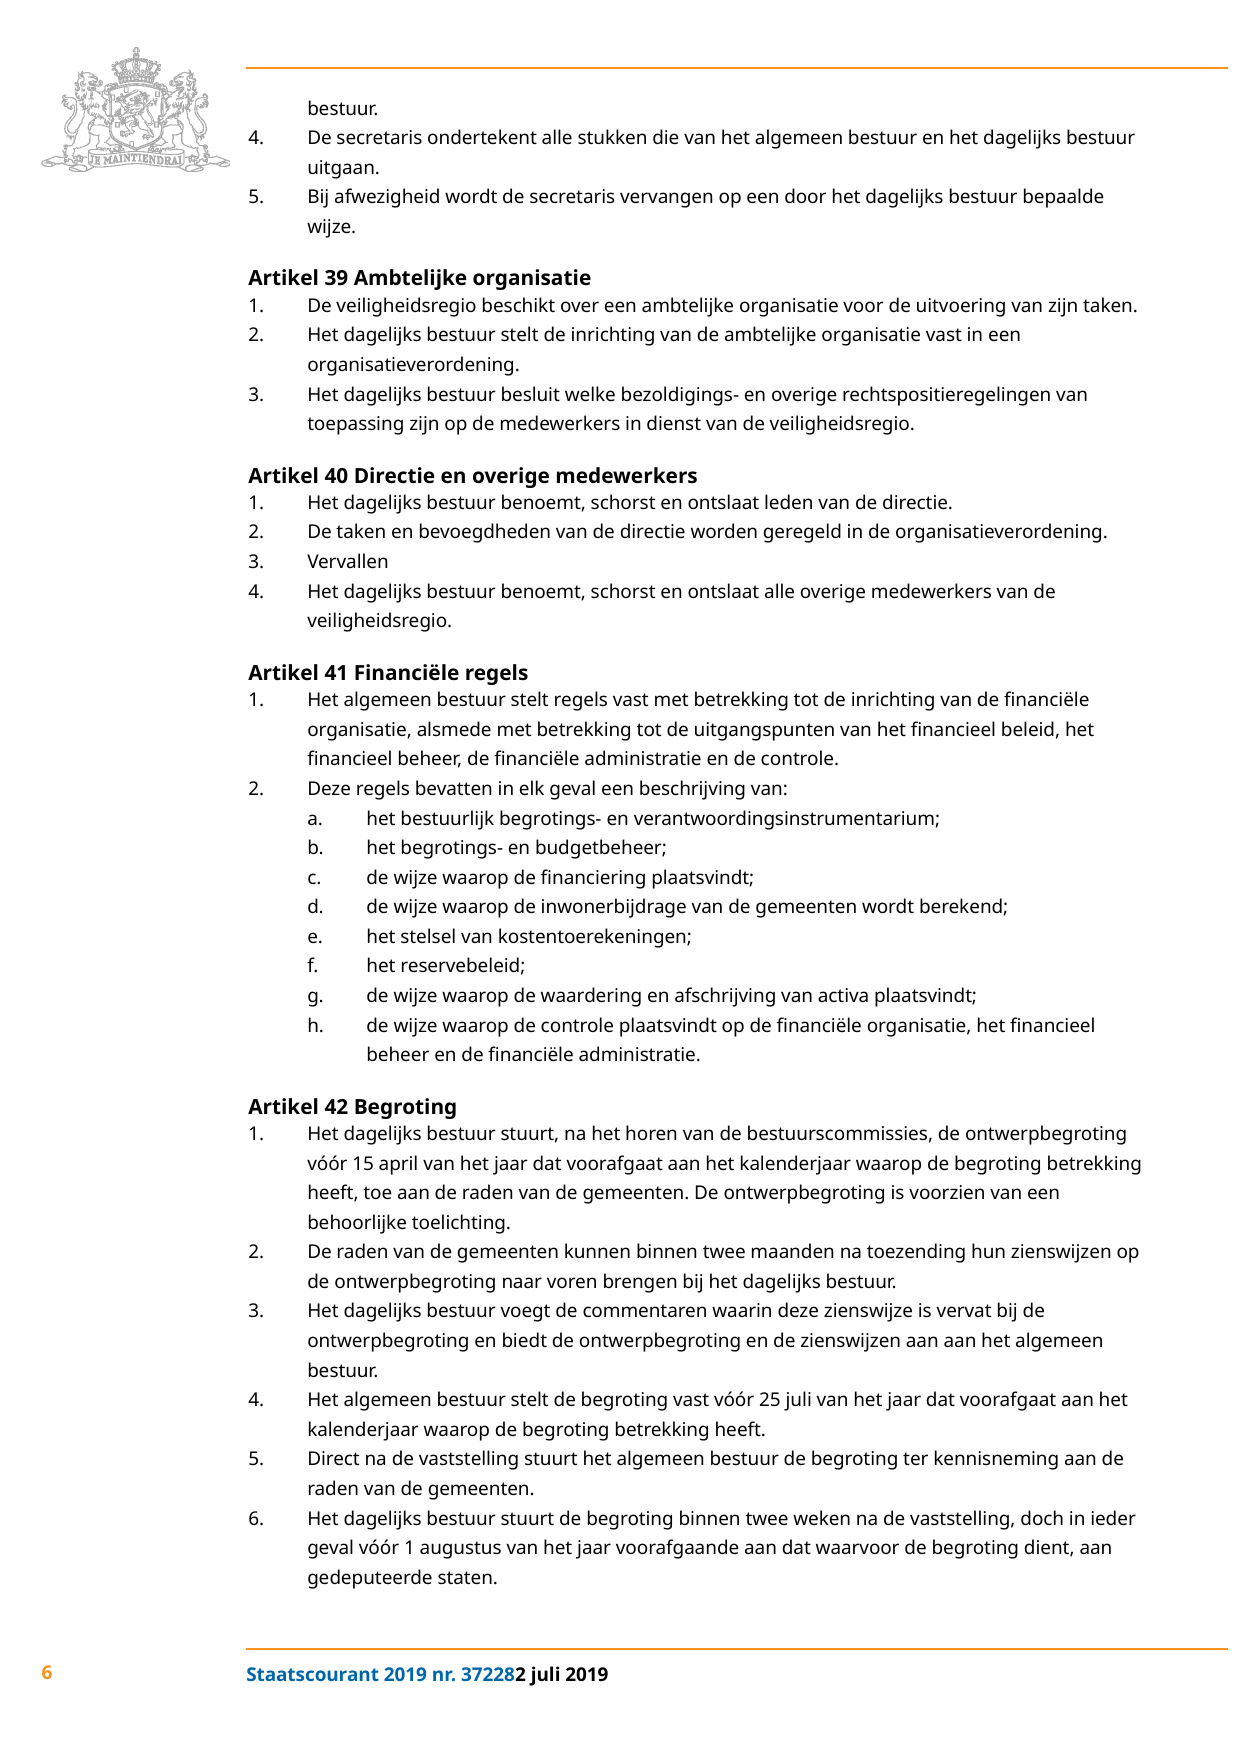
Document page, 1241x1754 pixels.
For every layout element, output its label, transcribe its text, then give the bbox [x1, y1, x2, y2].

list de wijze waarop de financiering plaatsvindt; [307, 864, 1152, 889]
list Het dagelijks bestuur benoemt, schorst en ontslaat alle overige medewerkers van de veiligheidsregio. [248, 578, 1152, 633]
list Het dagelijks bestuur stuurt de begroting binnen twee weken na de vaststelling, doch in ieder geval vóór 1 augustus van het jaar voorafgaande aan dat waarvoor de begroting dient, aan gedeputeerde staten. [248, 1505, 1152, 1590]
list het begrotings- en budgetbeheer; [307, 834, 1152, 860]
list Het algemeen bestuur stelt de begroting vast vóór 25 juli van het jaar dat voorafgaat aan het kalenderjaar waarop de begroting betrekking heeft. [248, 1386, 1152, 1442]
text Artikel 39 Ambtelijke organisatie [248, 263, 1152, 292]
list de wijze waarop de inwonerbijdrage van de gemeenten wordt berekend; [307, 893, 1152, 919]
list Het dagelijks bestuur stuurt, na het horen van de bestuurscommissies, de ontwerpbegroting vóór 15 april van het jaar dat voorafgaat aan het kalenderjaar waarop de begroting betrekking heeft, toe aan de raden van de gemeenten. De ontwerpbegroting is voorzien van een behoorlijke toelichting. [248, 1120, 1152, 1235]
list Bij afwezigheid wordt de secretaris vervangen op een door het dagelijks bestuur bepaalde wijze. [248, 183, 1152, 239]
list Het algemeen bestuur stelt regels vast met betrekking tot de inrichting van de financiële organisatie, alsmede met betrekking tot de uitgangspunten van het financieel beleid, het financieel beheer, de financiële administratie en de controle. [248, 686, 1152, 771]
list de wijze waarop de controle plaatsvindt op de financiële organisatie, het financieel beheer en de financiële administratie. [307, 1012, 1152, 1067]
list Het dagelijks bestuur benoemt, schorst en ontslaat leden van de directie. [248, 489, 1152, 515]
list het stelsel van kostentoerekeningen; [307, 923, 1152, 949]
list bestuur. [248, 95, 1152, 121]
list het bestuurlijk begrotings- en verantwoordingsinstrumentarium; [307, 805, 1152, 830]
text Artikel 40 Directie en overige medewerkers [248, 461, 1152, 489]
list De secretaris ondertekent alle stukken die van het algemeen bestuur en het dagelijks bestuur uitgaan. [248, 124, 1152, 180]
picture [41, 47, 231, 172]
list Het dagelijks bestuur besluit welke bezoldigings- en overige rechtspositieregelingen van toepassing zijn op de medewerkers in dienst van de veiligheidsregio. [248, 381, 1152, 436]
list De raden van de gemeenten kunnen binnen twee maanden na toezending hun zienswijzen op de ontwerpbegroting naar voren brengen bij het dagelijks bestuur. [248, 1238, 1152, 1294]
text Artikel 42 Begroting [248, 1092, 1152, 1120]
list Het dagelijks bestuur stelt de inrichting van de ambtelijke organisatie vast in een organisatieverordening. [248, 322, 1152, 377]
list De veiligheidsregio beschikt over een ambtelijke organisatie voor de uitvoering van zijn taken. [248, 292, 1152, 318]
list Deze regels bevatten in elk geval een beschrijving van: [248, 775, 1152, 801]
list de wijze waarop de waardering en afschrijving van activa plaatsvindt; [307, 982, 1152, 1008]
list het reservebeleid; [307, 953, 1152, 978]
list Direct na de vaststelling stuurt het algemeen bestuur de begroting ter kennisneming aan de raden van de gemeenten. [248, 1446, 1152, 1501]
list Het dagelijks bestuur voegt de commentaren waarin deze zienswijze is vervat bij de ontwerpbegroting en biedt de ontwerpbegroting en de zienswijzen aan aan het algemeen bestuur. [248, 1298, 1152, 1383]
text Artikel 41 Financiële regels [248, 658, 1152, 686]
list De taken en bevoegdheden van de directie worden geregeld in de organisatieverordening. [248, 519, 1152, 544]
list Vervallen [248, 548, 1152, 574]
